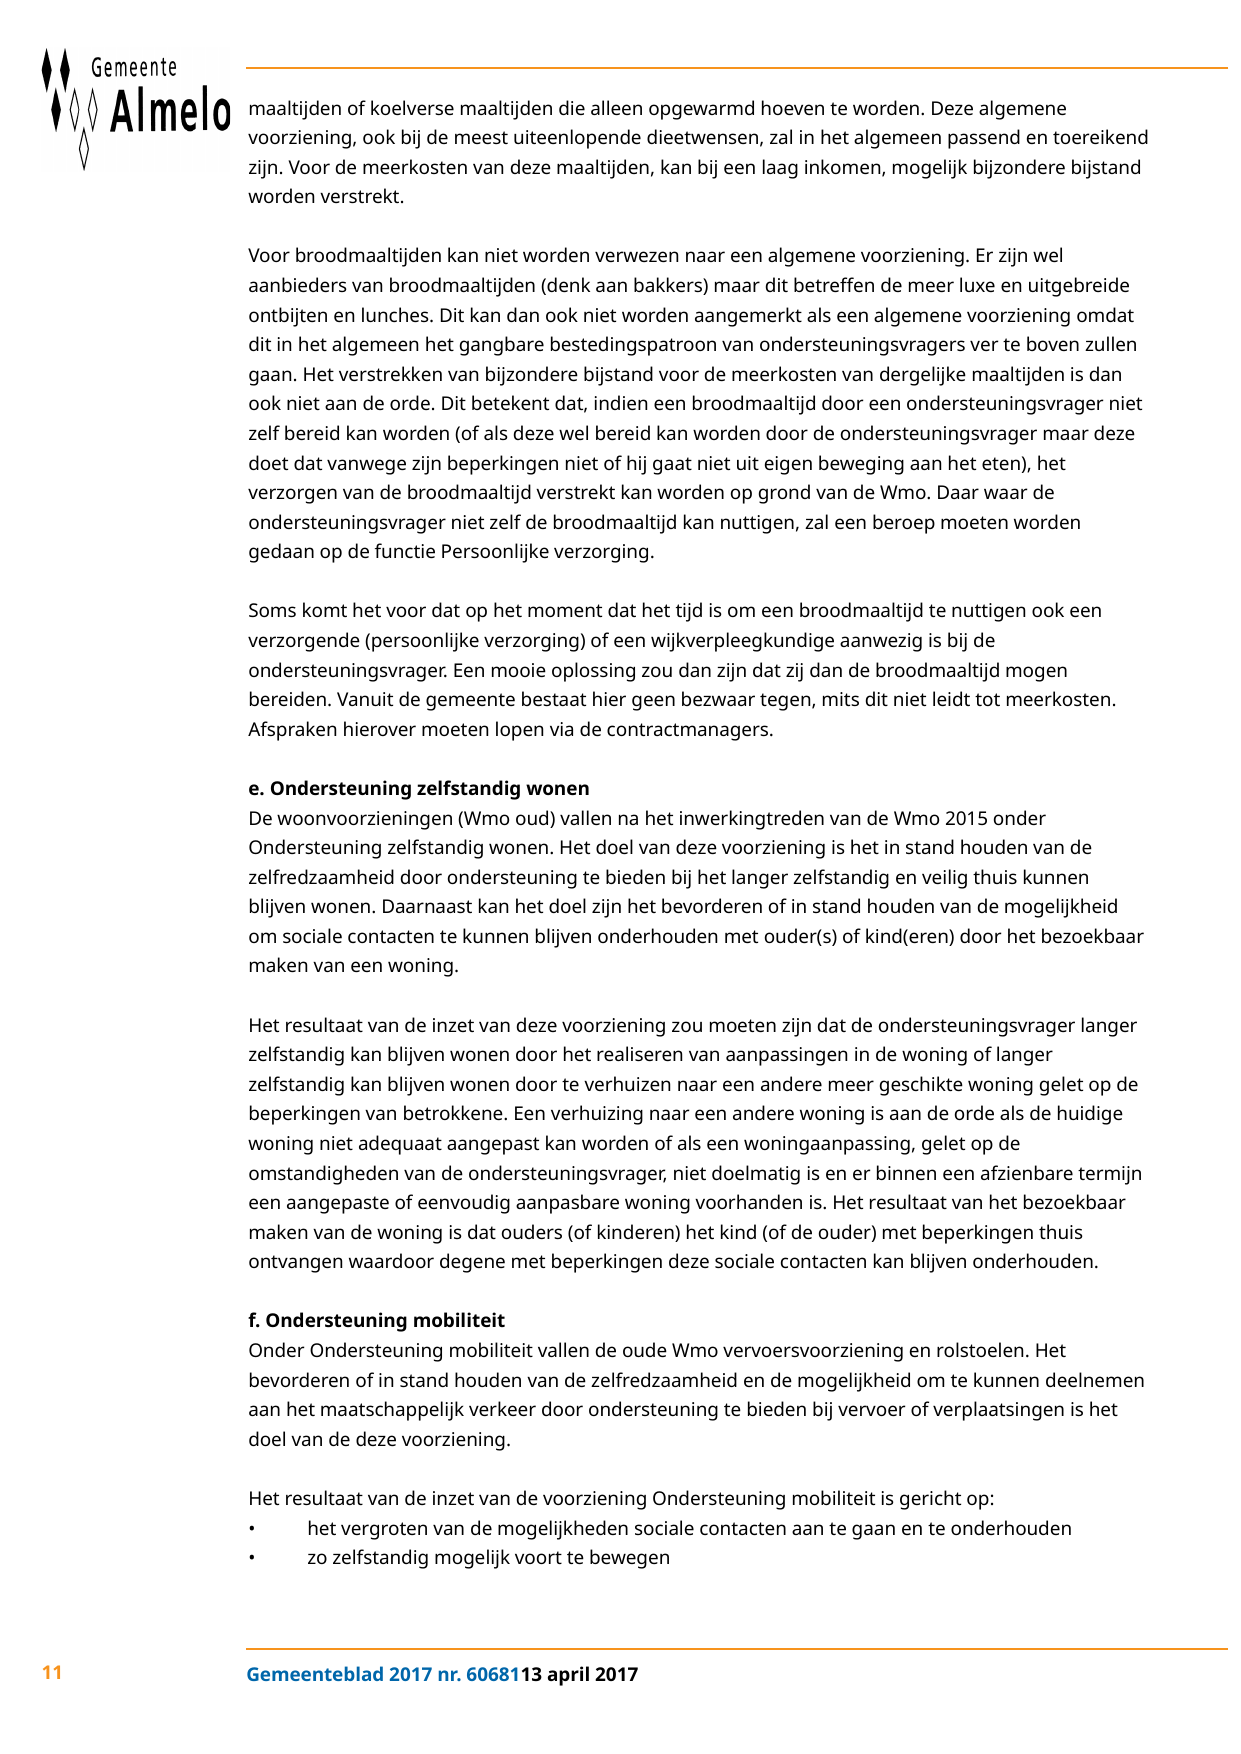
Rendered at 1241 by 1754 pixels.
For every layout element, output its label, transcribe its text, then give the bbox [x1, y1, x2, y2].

text Soms komt het voor dat op het moment dat het tijd is om een broodmaaltijd te nuttigen ook een verzorgende (persoonlijke verzorging) of een wijkverpleegkundige aanwezig is bij de ondersteuningsvrager. Een mooie oplossing zou dan zijn dat zij dan de broodmaaltijd mogen bereiden. Vanuit de gemeente bestaat hier geen bezwaar tegen, mits dit niet leidt tot meerkosten. Afspraken hierover moeten lopen via de contractmanagers. [248, 598, 1152, 742]
text e. Ondersteuning zelfstandig wonen [248, 775, 1152, 801]
text De woonvoorzieningen (Wmo oud) vallen na het inwerkingtreden van de Wmo 2015 onder Ondersteuning zelfstandig wonen. Het doel van deze voorziening is het in stand houden van de zelfredzaamheid door ondersteuning te bieden bij het langer zelfstandig en veilig thuis kunnen blijven wonen. Daarnaast kan het doel zijn het bevorderen of in stand houden van de mogelijkheid om sociale contacten te kunnen blijven onderhouden met ouder(s) of kind(eren) door het bezoekbaar maken van een woning. [248, 805, 1152, 978]
text Onder Ondersteuning mobiliteit vallen de oude Wmo vervoersvoorziening en rolstoelen. Het bevorderen of in stand houden van de zelfredzaamheid en de mogelijkheid om te kunnen deelnemen aan het maatschappelijk verkeer door ondersteuning te bieden bij vervoer of verplaatsingen is het doel van de deze voorziening. [248, 1337, 1152, 1452]
text Het resultaat van de inzet van deze voorziening zou moeten zijn dat de ondersteuningsvrager langer zelfstandig kan blijven wonen door het realiseren van aanpassingen in de woning of langer zelfstandig kan blijven wonen door te verhuizen naar een andere meer geschikte woning gelet op de beperkingen van betrokkene. Een verhuizing naar een andere woning is aan de orde als de huidige woning niet adequaat aangepast kan worden of als een woningaanpassing, gelet op de omstandigheden van de ondersteuningsvrager, niet doelmatig is en er binnen een afzienbare termijn een aangepaste of eenvoudig aanpasbare woning voorhanden is. Het resultaat van het bezoekbaar maken van de woning is dat ouders (of kinderen) het kind (of de ouder) met beperkingen thuis ontvangen waardoor degene met beperkingen deze sociale contacten kan blijven onderhouden. [248, 1012, 1152, 1274]
list het vergroten van de mogelijkheden sociale contacten aan te gaan en te onderhouden [248, 1515, 1152, 1541]
picture [41, 47, 231, 172]
text Het resultaat van de inzet van de voorziening Ondersteuning mobiliteit is gericht op: [248, 1485, 1152, 1511]
text f. Ondersteuning mobiliteit [248, 1308, 1152, 1333]
list zo zelfstandig mogelijk voort te bewegen [248, 1544, 1152, 1570]
text maaltijden of koelverse maaltijden die alleen opgewarmd hoeven te worden. Deze algemene voorziening, ook bij de meest uiteenlopende dieetwensen, zal in het algemeen passend en toereikend zijn. Voor de meerkosten van deze maaltijden, kan bij een laag inkomen, mogelijk bijzondere bijstand worden verstrekt. [248, 95, 1152, 209]
text Voor broodmaaltijden kan niet worden verwezen naar een algemene voorziening. Er zijn wel aanbieders van broodmaaltijden (denk aan bakkers) maar dit betreffen de meer luxe en uitgebreide ontbijten en lunches. Dit kan dan ook niet worden aangemerkt als een algemene voorziening omdat dit in het algemeen het gangbare bestedingspatroon van ondersteuningsvragers ver te boven zullen gaan. Het verstrekken van bijzondere bijstand voor de meerkosten van dergelijke maaltijden is dan ook niet aan de orde. Dit betekent dat, indien een broodmaaltijd door een ondersteuningsvrager niet zelf bereid kan worden (of als deze wel bereid kan worden door de ondersteuningsvrager maar deze doet dat vanwege zijn beperkingen niet of hij gaat niet uit eigen beweging aan het eten), het verzorgen van de broodmaaltijd verstrekt kan worden op grond van de Wmo. Daar waar de ondersteuningsvrager niet zelf de broodmaaltijd kan nuttigen, zal een beroep moeten worden gedaan op de functie Persoonlijke verzorging. [248, 243, 1152, 564]
